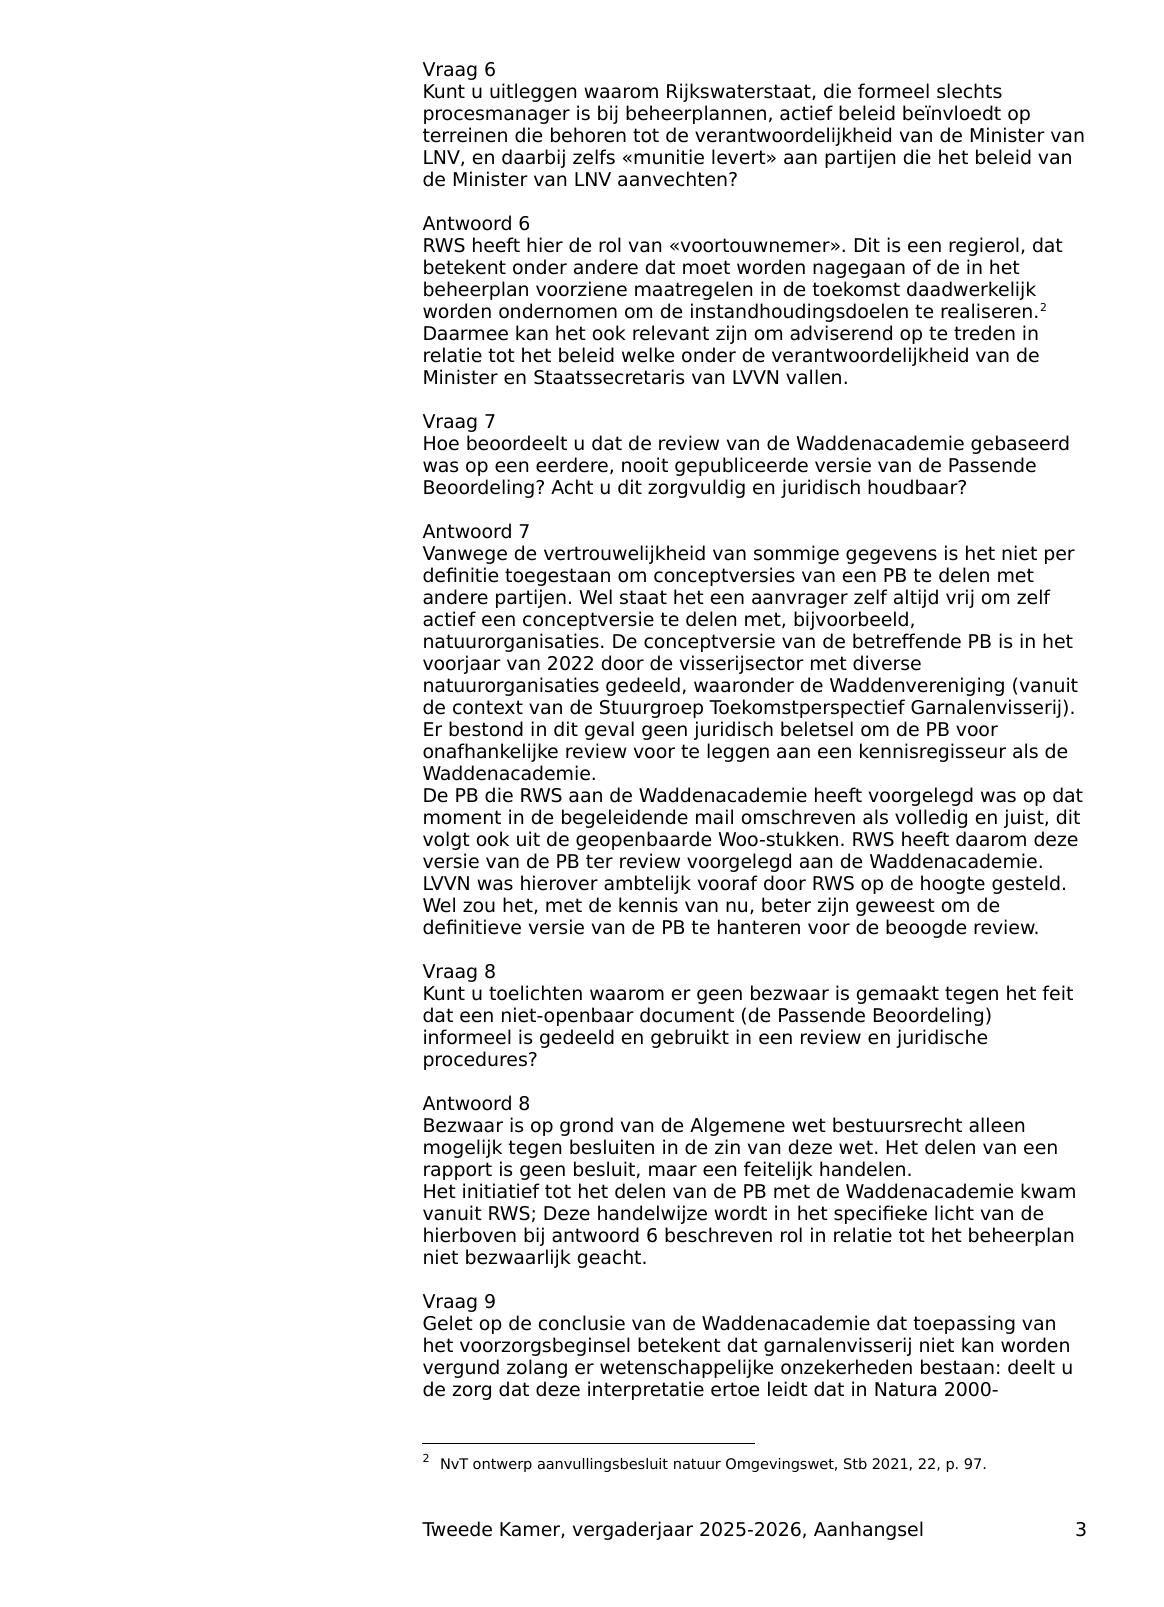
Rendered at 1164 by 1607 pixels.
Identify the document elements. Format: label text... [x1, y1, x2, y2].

text RWS heeft hier de rol van «voortouwnemer». Dit is een regierol, dat betekent onder andere dat moet worden nagegaan of de in het beheerplan voorziene maatregelen in de toekomst daadwerkelijk worden ondernomen om de instandhoudingsdoelen te realiseren. Daarmee kan het ook relevant zijn om adviserend op te treden in relatie tot het beleid welke onder de verantwoordelijkheid van de Minister en Staatssecretaris van LVVN vallen. [422, 235, 1087, 389]
text Het initiatief tot het delen van de PB met de Waddenacademie kwam vanuit RWS; Deze handelwijze wordt in het specifieke licht van de hierboven bij antwoord 6 beschreven rol in relatie tot het beheerplan niet bezwaarlijk geacht. [422, 1181, 1087, 1269]
text Vraag 9 [422, 1291, 1087, 1313]
text Vraag 8 [422, 961, 1087, 983]
text Vraag 7 [422, 411, 1087, 433]
text Gelet op de conclusie van de Waddenacademie dat toepassing van het voorzorgsbeginsel betekent dat garnalenvisserij niet kan worden vergund zolang er wetenschappelijke onzekerheden bestaan: deelt u de zorg dat deze interpretatie ertoe leidt dat in Natura 2000- [422, 1313, 1087, 1401]
text NvT ontwerp aanvullingsbesluit natuur Omgevingswet, Stb 2021, 22, p. 97. [422, 1452, 1087, 1474]
text Hoe beoordeelt u dat de review van de Waddenacademie gebaseerd was op een eerdere, nooit gepubliceerde versie van de Passende Beoordeling? Acht u dit zorgvuldig en juridisch houdbaar? [422, 433, 1087, 499]
text Kunt u toelichten waarom er geen bezwaar is gemaakt tegen het feit dat een niet-openbaar document (de Passende Beoordeling) informeel is gedeeld en gebruikt in een review en juridische procedures? [422, 983, 1087, 1071]
text Antwoord 6 [422, 213, 1087, 235]
text De PB die RWS aan de Waddenacademie heeft voorgelegd was op dat moment in de begeleidende mail omschreven als volledig en juist, dit volgt ook uit de geopenbaarde Woo-stukken. RWS heeft daarom deze versie van de PB ter review voorgelegd aan de Waddenacademie. LVVN was hierover ambtelijk vooraf door RWS op de hoogte gesteld. Wel zou het, met de kennis van nu, beter zijn geweest om de definitieve versie van de PB te hanteren voor de beoogde review. [422, 785, 1087, 939]
text Vraag 6 [422, 59, 1087, 81]
text Bezwaar is op grond van de Algemene wet bestuursrecht alleen mogelijk tegen besluiten in de zin van deze wet. Het delen van een rapport is geen besluit, maar een feitelijk handelen. [422, 1115, 1087, 1181]
text Antwoord 7 [422, 521, 1087, 543]
text Kunt u uitleggen waarom Rijkswaterstaat, die formeel slechts procesmanager is bij beheerplannen, actief beleid beïnvloedt op terreinen die behoren tot de verantwoordelijkheid van de Minister van LNV, en daarbij zelfs «munitie levert» aan partijen die het beleid van de Minister van LNV aanvechten? [422, 81, 1087, 191]
text Vanwege de vertrouwelijkheid van sommige gegevens is het niet per definitie toegestaan om conceptversies van een PB te delen met andere partijen. Wel staat het een aanvrager zelf altijd vrij om zelf actief een conceptversie te delen met, bijvoorbeeld, natuurorganisaties. De conceptversie van de betreffende PB is in het voorjaar van 2022 door de visserijsector met diverse natuurorganisaties gedeeld, waaronder de Waddenvereniging (vanuit de context van de Stuurgroep Toekomstperspectief Garnalenvisserij). Er bestond in dit geval geen juridisch beletsel om de PB voor onafhankelijke review voor te leggen aan een kennisregisseur als de Waddenacademie. [422, 543, 1087, 785]
text Antwoord 8 [422, 1093, 1087, 1115]
